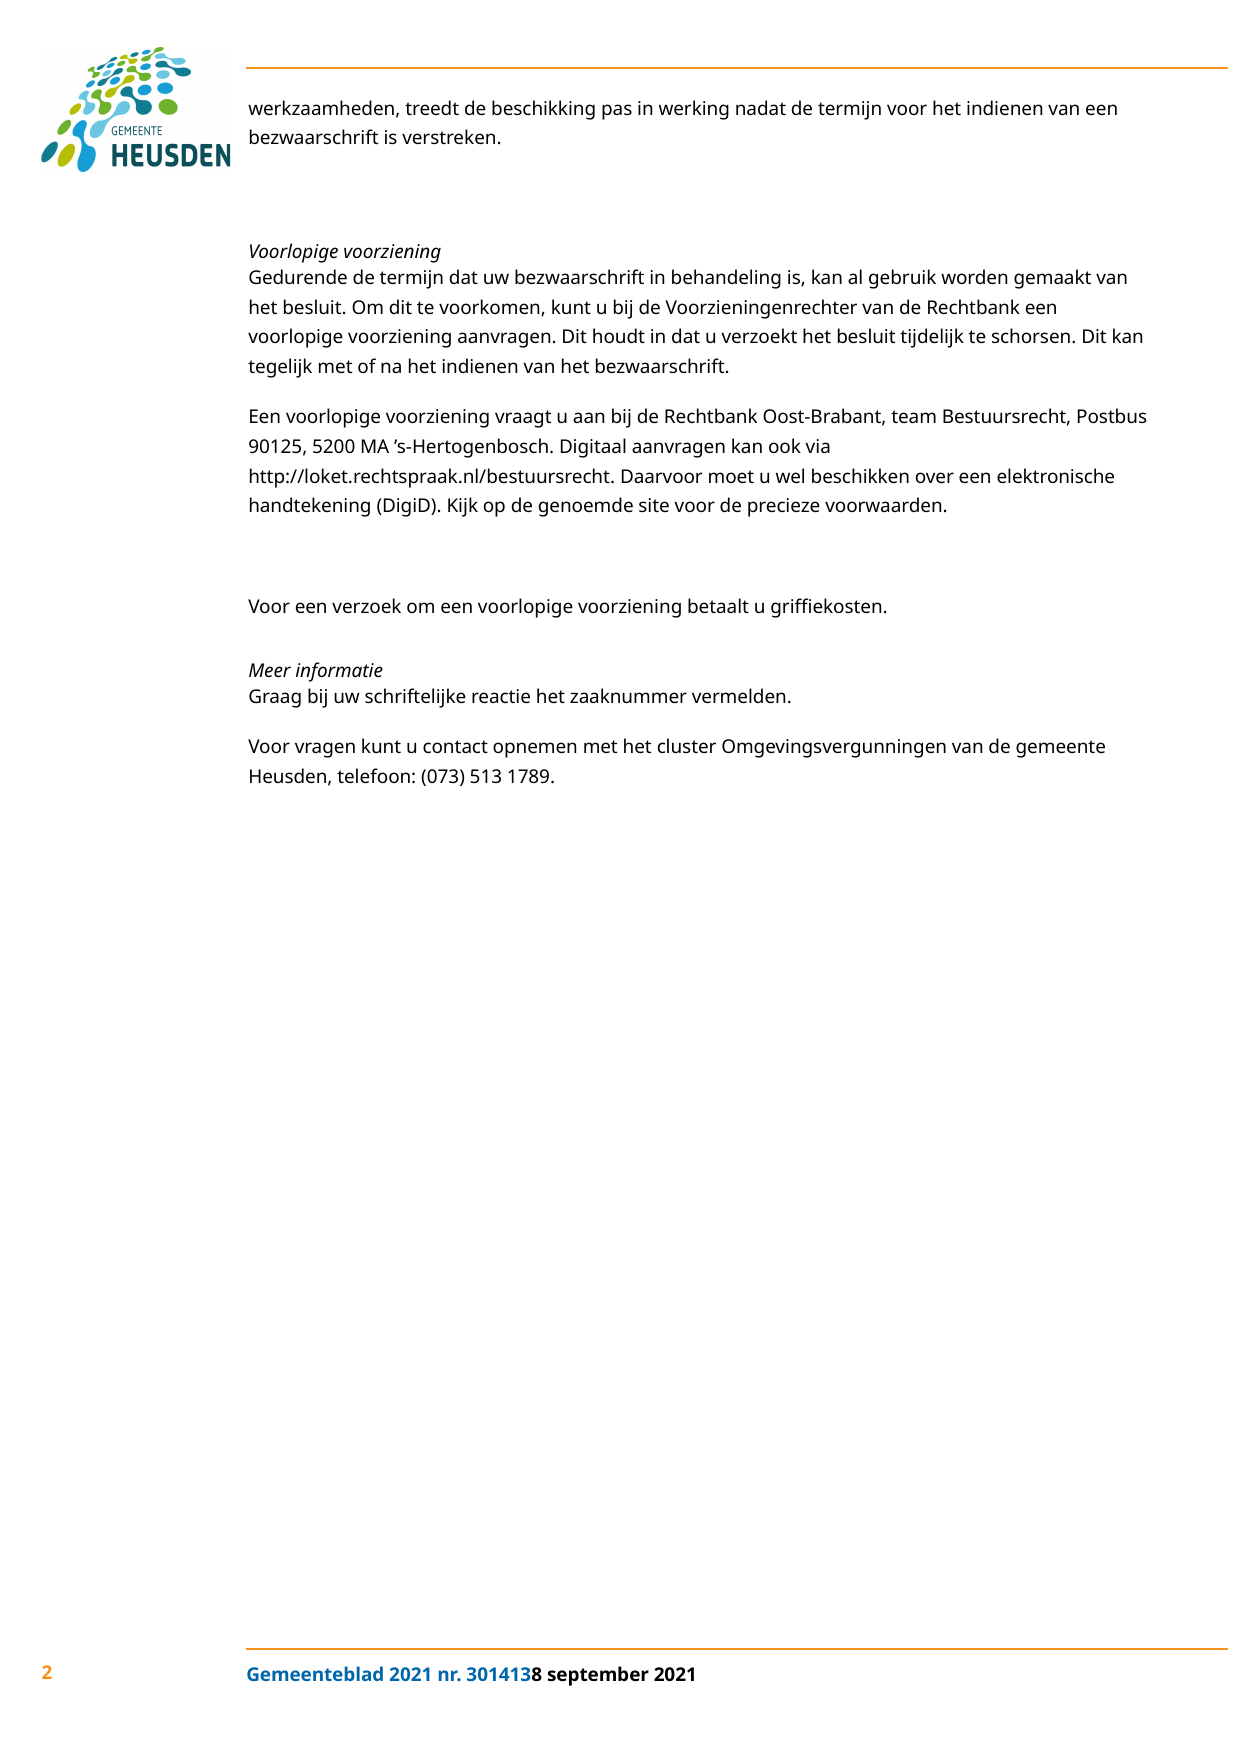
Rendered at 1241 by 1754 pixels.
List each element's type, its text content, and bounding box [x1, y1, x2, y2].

picture [41, 47, 231, 172]
text Voor een verzoek om een voorlopige voorziening betaalt u griffiekosten. [248, 593, 1152, 619]
text Voor vragen kunt u contact opnemen met het cluster Omgevingsvergunningen van de gemeente Heusden, telefoon: (073) 513 1789. [248, 733, 1152, 789]
text werkzaamheden, treedt de beschikking pas in werking nadat de termijn voor het indienen van een bezwaarschrift is verstreken. [248, 95, 1152, 150]
text Graag bij uw schriftelijke reactie het zaaknummer vermelden. [248, 683, 1152, 709]
text Gedurende de termijn dat uw bezwaarschrift in behandeling is, kan al gebruik worden gemaakt van het besluit. Om dit te voorkomen, kunt u bij de Voorzieningenrechter van de Rechtbank een voorlopige voorziening aanvragen. Dit houdt in dat u verzoekt het besluit tijdelijk te schorsen. Dit kan tegelijk met of na het indienen van het bezwaarschrift. [248, 264, 1152, 379]
text Een voorlopige voorziening vraagt u aan bij de Rechtbank Oost-Brabant, team Bestuursrecht, Postbus 90125, 5200 MA ’s-Hertogenbosch. Digitaal aanvragen kan ook via http://loket.rechtspraak.nl/bestuursrecht. Daarvoor moet u wel beschikken over een elektronische handtekening (DigiD). Kijk op de genoemde site voor de precieze voorwaarden. [248, 404, 1152, 518]
text Meer informatie [248, 657, 1152, 683]
text Voorlopige voorziening [248, 239, 1152, 264]
